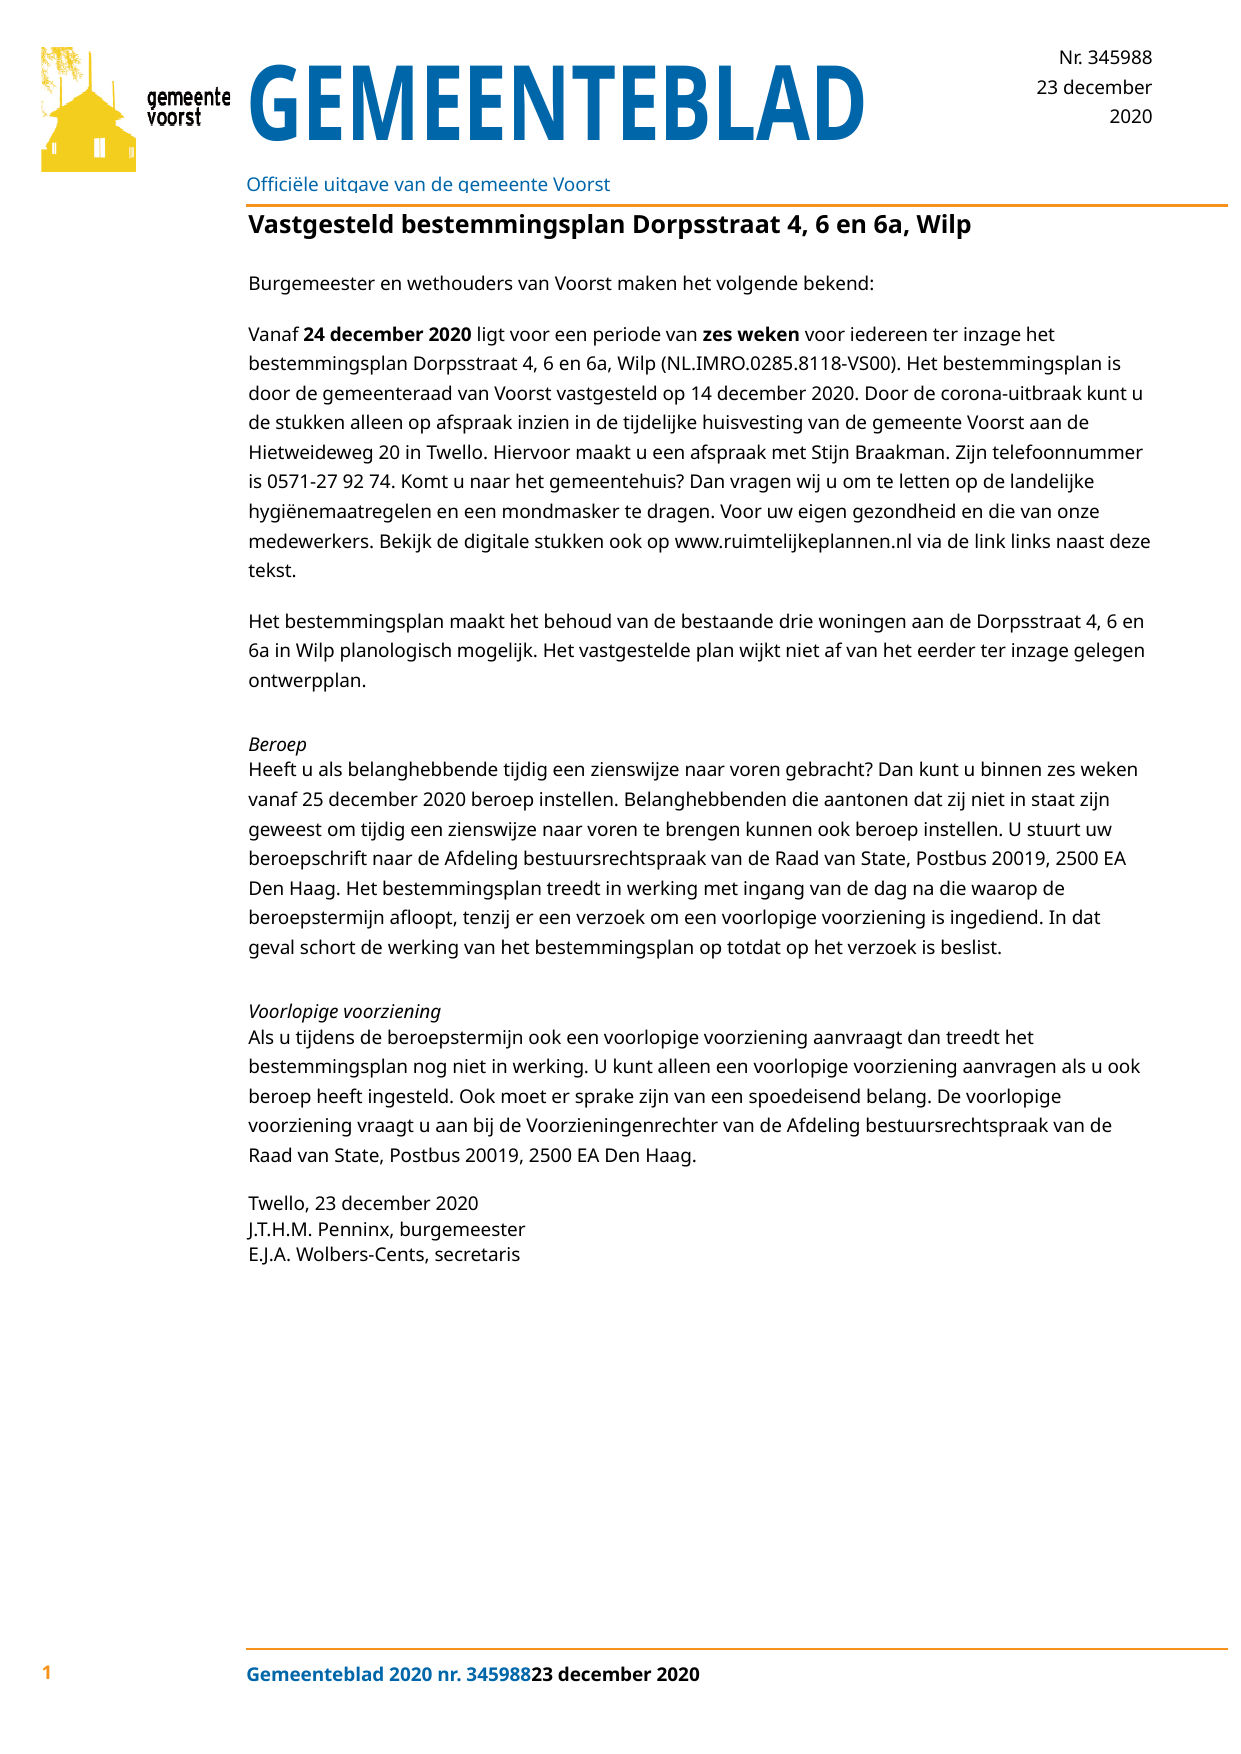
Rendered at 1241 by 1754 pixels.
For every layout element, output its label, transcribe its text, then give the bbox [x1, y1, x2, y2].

text Vanaf 24 december 2020 ligt voor een periode van zes weken voor iedereen ter inzage het bestemmingsplan Dorpsstraat 4, 6 en 6a, Wilp (NL.IMRO.0285.8118-VS00). Het bestemmingsplan is door de gemeenteraad van Voorst vastgesteld op 14 december 2020. Door de corona-uitbraak kunt u de stukken alleen op afspraak inzien in de tijdelijke huisvesting van de gemeente Voorst aan de Hietweideweg 20 in Twello. Hiervoor maakt u een afspraak met Stijn Braakman. Zijn telefoonnummer is 0571-27 92 74. Komt u naar het gemeentehuis? Dan vragen wij u om te letten op de landelijke hygiënemaatregelen en een mondmasker te dragen. Voor uw eigen gezondheid en die van onze medewerkers. Bekijk de digitale stukken ook op www.ruimtelijkeplannen.nl via de link links naast deze tekst. [248, 321, 1152, 583]
text Vastgesteld bestemmingsplan Dorpsstraat 4, 6 en 6a, Wilp [248, 207, 1152, 241]
text Heeft u als belanghebbende tijdig een zienswijze naar voren gebracht? Dan kunt u binnen zes weken vanaf 25 december 2020 beroep instellen. Belanghebbenden die aantonen dat zij niet in staat zijn geweest om tijdig een zienswijze naar voren te brengen kunnen ook beroep instellen. U stuurt uw beroepschrift naar de Afdeling bestuursrechtspraak van de Raad van State, Postbus 20019, 2500 EA Den Haag. Het bestemmingsplan treedt in werking met ingang van de dag na die waarop de beroepstermijn afloopt, tenzij er een verzoek om een voorlopige voorziening is ingediend. In dat geval schort de werking van het bestemmingsplan op totdat op het verzoek is beslist. [248, 757, 1152, 960]
text Als u tijdens de beroepstermijn ook een voorlopige voorziening aanvraagt dan treedt het bestemmingsplan nog niet in werking. U kunt alleen een voorlopige voorziening aanvragen als u ook beroep heeft ingesteld. Ook moet er sprake zijn van een spoedeisend belang. De voorlopige voorziening vraagt u aan bij de Voorzieningenrechter van de Afdeling bestuursrechtspraak van de Raad van State, Postbus 20019, 2500 EA Den Haag. [248, 1024, 1152, 1168]
text Twello, 23 december 2020 [248, 1190, 1152, 1216]
text Voorlopige voorziening [248, 998, 1152, 1024]
text Beroep [248, 731, 1152, 757]
text J.T.H.M. Penninx, burgemeester [248, 1216, 1152, 1241]
text Het bestemmingsplan maakt het behoud van de bestaande drie woningen aan de Dorpsstraat 4, 6 en 6a in Wilp planologisch mogelijk. Het vastgestelde plan wijkt niet af van het eerder ter inzage gelegen ontwerpplan. [248, 608, 1152, 693]
text E.J.A. Wolbers-Cents, secretaris [248, 1241, 1152, 1267]
text Burgemeester en wethouders van Voorst maken het volgende bekend: [248, 270, 1152, 296]
picture [41, 47, 231, 172]
